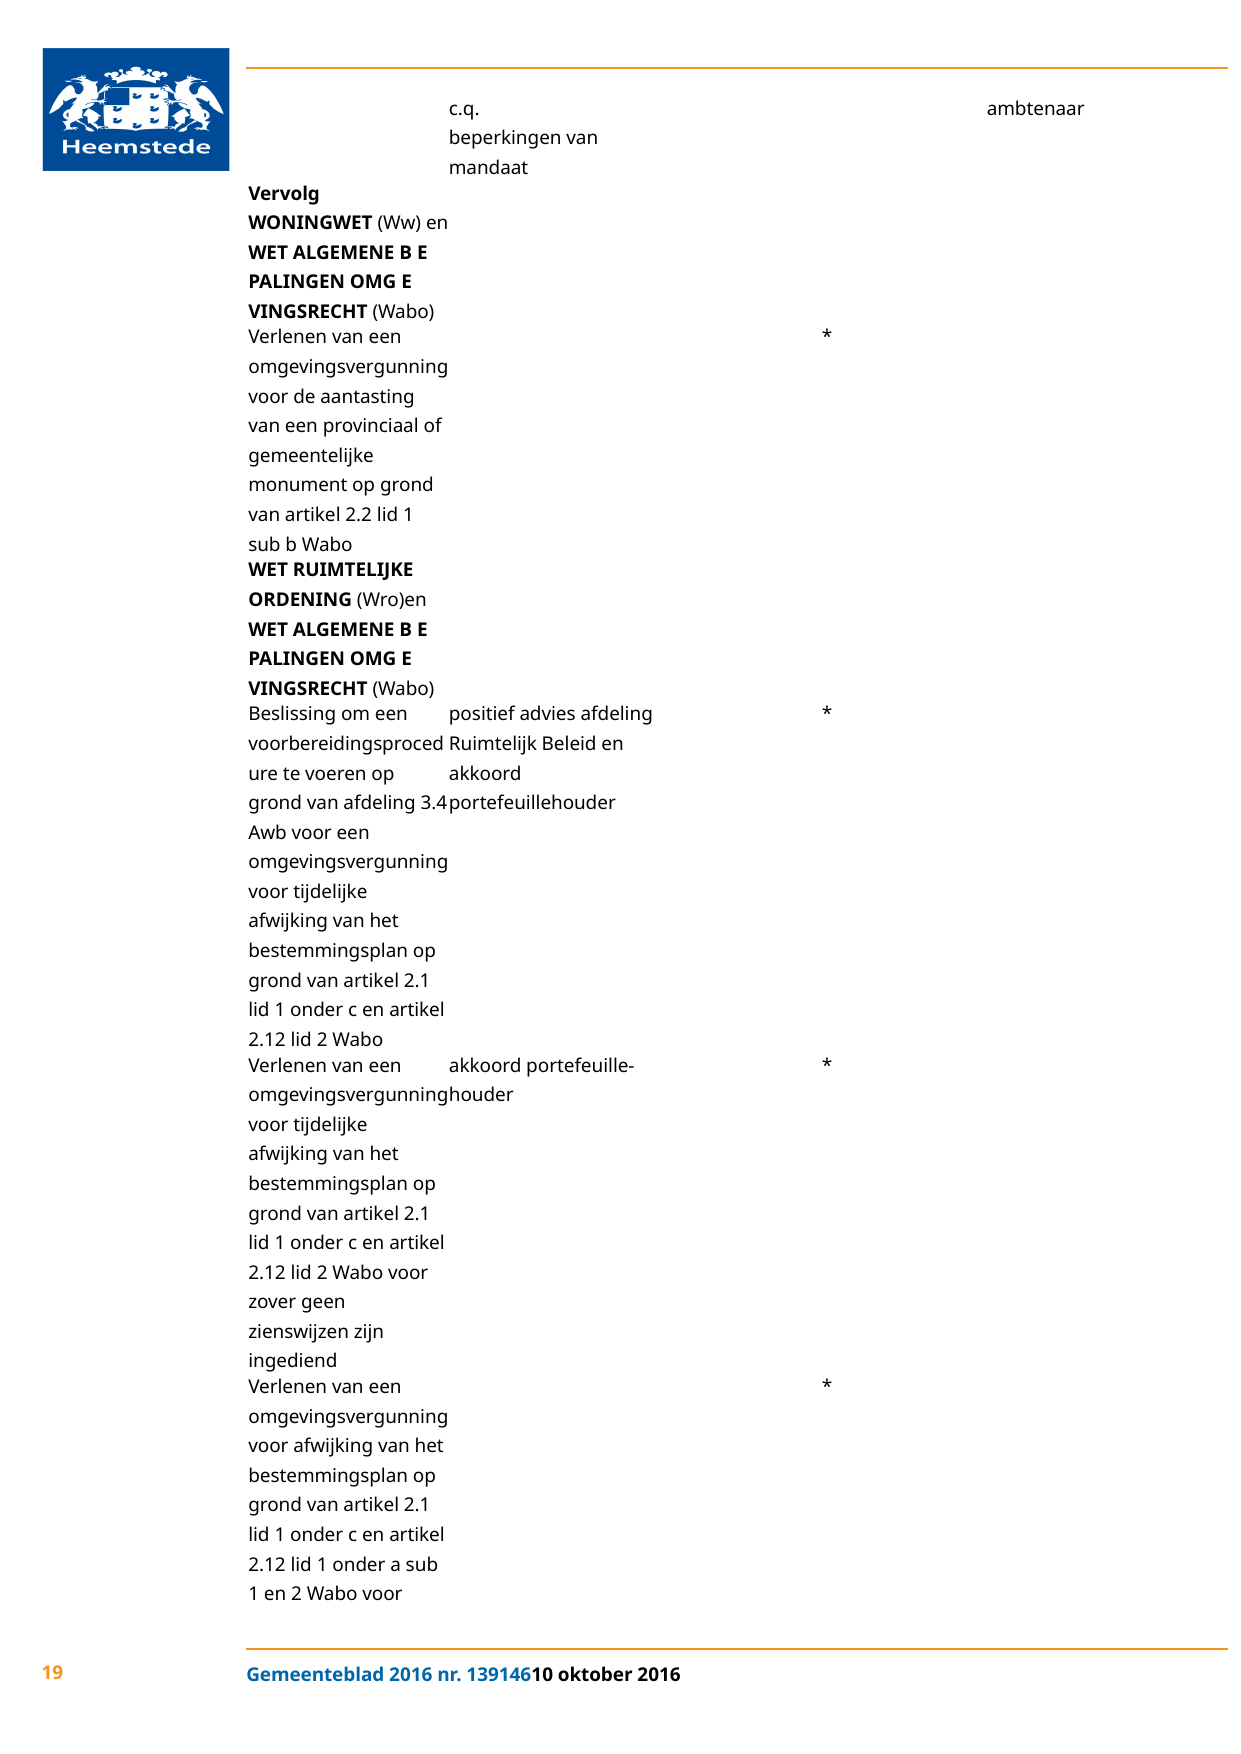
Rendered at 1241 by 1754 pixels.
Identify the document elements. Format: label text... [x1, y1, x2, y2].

table_cell [449, 324, 657, 557]
table_cell Vervolg WONINGWET (Ww) en WET ALGEMENE B E PALINGEN OMG E VINGSRECHT (Wabo) [248, 180, 449, 324]
picture [41, 47, 231, 172]
table_header ambtenaar [987, 95, 1152, 180]
table_header [248, 95, 449, 180]
table_cell [987, 180, 1152, 324]
table_header [822, 95, 987, 180]
table_cell [657, 701, 822, 1052]
table_cell * [822, 1052, 987, 1373]
table_cell Verlenen van een omgevingsvergunning voor de aantasting van een provinciaal of gemeentelijke monument op grond van artikel 2.2 lid 1 sub b Wabo [248, 324, 449, 557]
table_cell Verlenen van een omgevingsvergunning voor tijdelijke afwijking van het bestemmingsplan op grond van artikel 2.1 lid 1 onder c en artikel 2.12 lid 2 Wabo voor zover geen zienswijzen zijn ingediend [248, 1052, 449, 1373]
table_cell [657, 1052, 822, 1373]
table_cell [449, 1373, 657, 1606]
table_cell [657, 557, 822, 701]
table_cell [987, 324, 1152, 557]
table_cell * [822, 324, 987, 557]
table_header c.q. beperkingen van mandaat [449, 95, 657, 180]
table_header [657, 95, 822, 180]
table_cell [987, 557, 1152, 701]
table_cell [822, 557, 987, 701]
table_cell positief advies afdeling Ruimtelijk Beleid en akkoord portefeuillehouder [449, 701, 657, 1052]
table_cell [822, 180, 987, 324]
table_cell [657, 180, 822, 324]
table_cell [657, 324, 822, 557]
table_cell [987, 1373, 1152, 1606]
table_cell * [822, 701, 987, 1052]
table_cell [657, 1373, 822, 1606]
table_cell [987, 701, 1152, 1052]
table_cell * [822, 1373, 987, 1606]
table_cell Verlenen van een omgevingsvergunning voor afwijking van het bestemmingsplan op grond van artikel 2.1 lid 1 onder c en artikel 2.12 lid 1 onder a sub 1 en 2 Wabo voor [248, 1373, 449, 1606]
table_cell [987, 1052, 1152, 1373]
table_cell WET RUIMTELIJKE ORDENING (Wro)en WET ALGEMENE B E PALINGEN OMG E VINGSRECHT (Wabo) [248, 557, 449, 701]
table_cell [449, 180, 657, 324]
table_cell akkoord portefeuille-houder [449, 1052, 657, 1373]
table_cell [449, 557, 657, 701]
table_cell Beslissing om een voorbereidingsprocedure te voeren op grond van afdeling 3.4 Awb voor een omgevingsvergunning voor tijdelijke afwijking van het bestemmingsplan op grond van artikel 2.1 lid 1 onder c en artikel 2.12 lid 2 Wabo [248, 701, 449, 1052]
